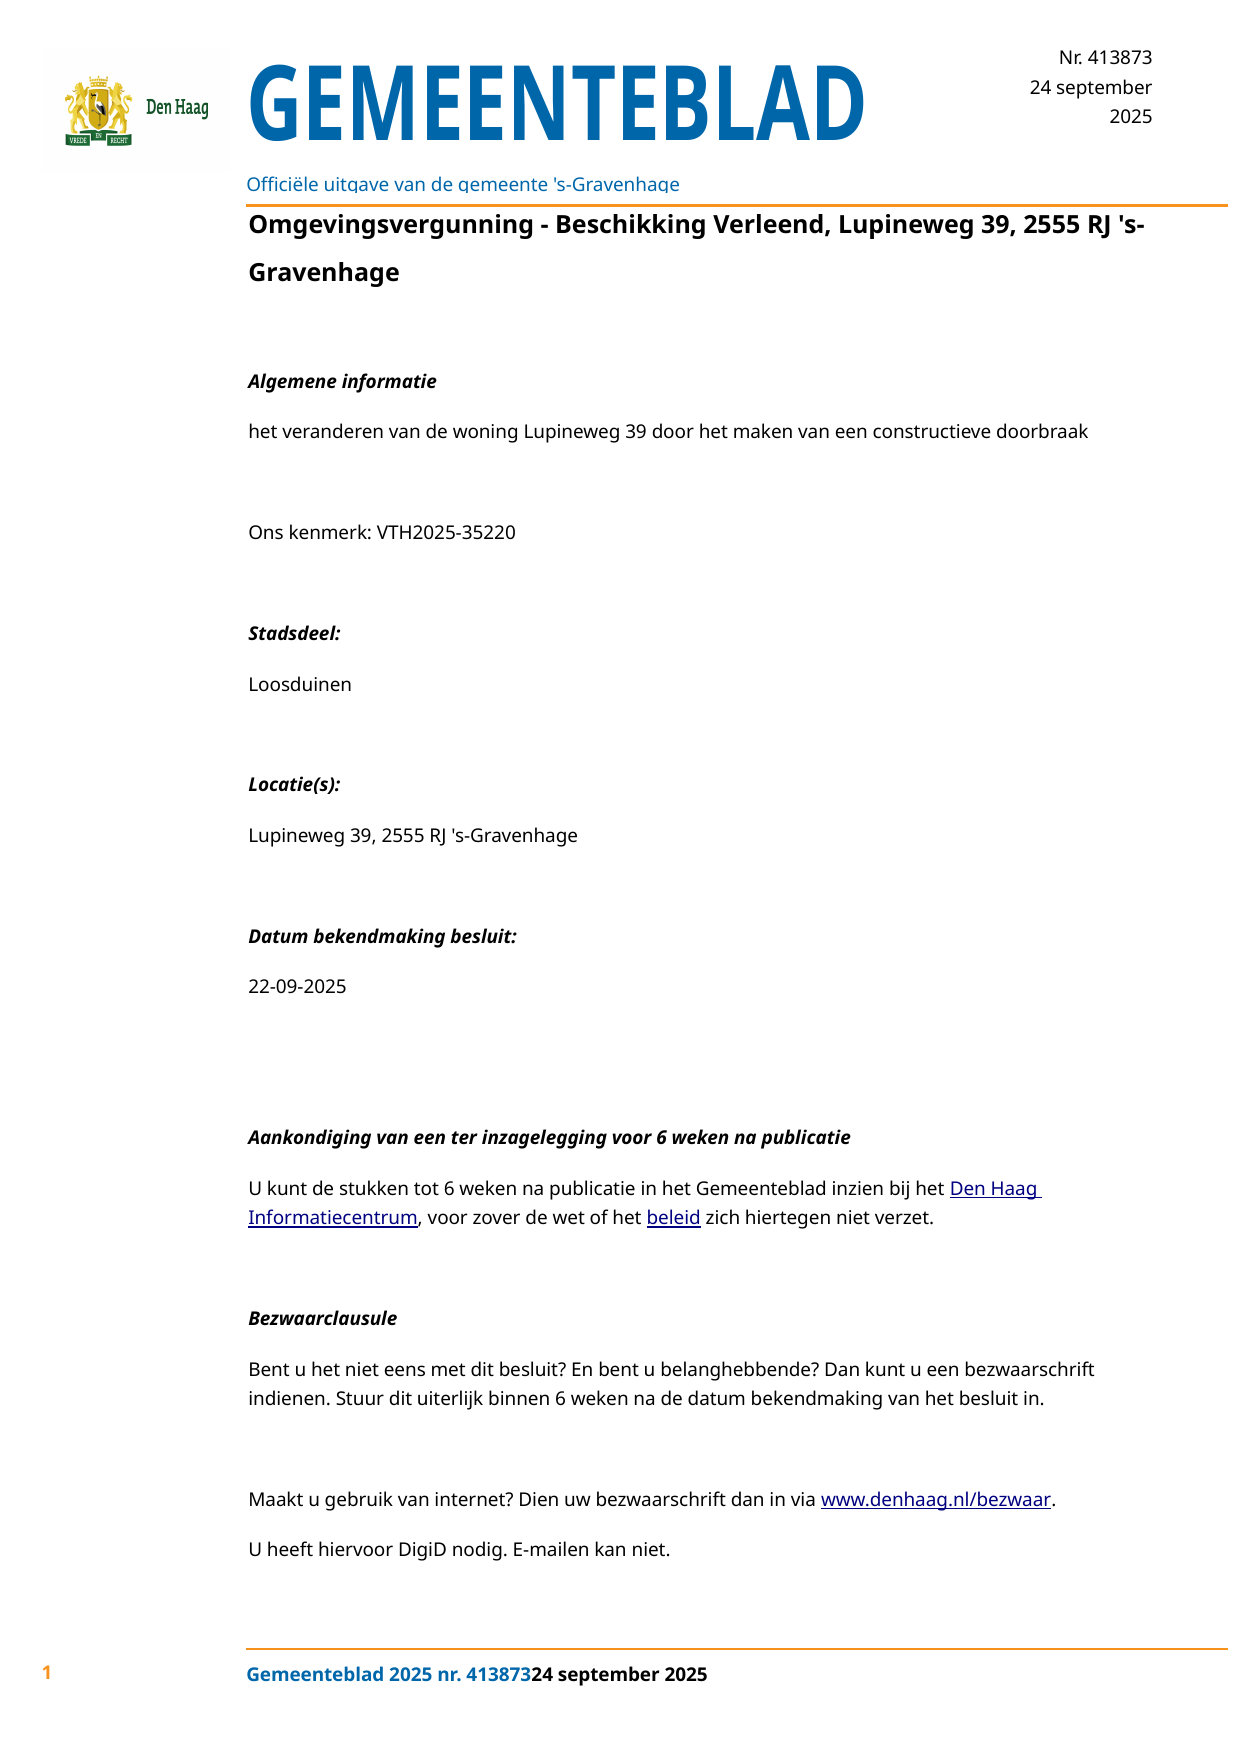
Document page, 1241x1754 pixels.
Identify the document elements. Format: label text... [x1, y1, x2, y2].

text Loosduinen [248, 671, 1152, 697]
text Datum bekendmaking besluit: [248, 923, 1152, 949]
text U kunt de stukken tot 6 weken na publicatie in het Gemeenteblad inzien bij het Den Haag Informatiecentrum, voor zover de wet of het beleid zich hiertegen niet verzet. [248, 1175, 1152, 1230]
text Ons kenmerk: VTH2025-35220 [248, 519, 1152, 545]
text Algemene informatie [248, 368, 1152, 394]
text Lupineweg 39, 2555 RJ 's-Gravenhage [248, 822, 1152, 848]
text Bent u het niet eens met dit besluit? En bent u belanghebbende? Dan kunt u een bezwaarschrift indienen. Stuur dit uiterlijk binnen 6 weken na de datum bekendmaking van het besluit in. [248, 1356, 1152, 1411]
text het veranderen van de woning Lupineweg 39 door het maken van een constructieve doorbraak [248, 419, 1152, 444]
text Omgevingsvergunning - Beschikking Verleend, Lupineweg 39, 2555 RJ 's-Gravenhage [248, 207, 1152, 288]
text Bezwaarclausule [248, 1305, 1152, 1331]
text 22-09-2025 [248, 973, 1152, 999]
text Maakt u gebruik van internet? Dien uw bezwaarschrift dan in via www.denhaag.nl/bezwaar. [248, 1486, 1152, 1512]
text Locatie(s): [248, 772, 1152, 797]
text Aankondiging van een ter inzagelegging voor 6 weken na publicatie [248, 1124, 1152, 1150]
picture [41, 47, 231, 172]
text U heeft hiervoor DigiD nodig. E-mailen kan niet. [248, 1537, 1152, 1562]
text Stadsdeel: [248, 620, 1152, 646]
